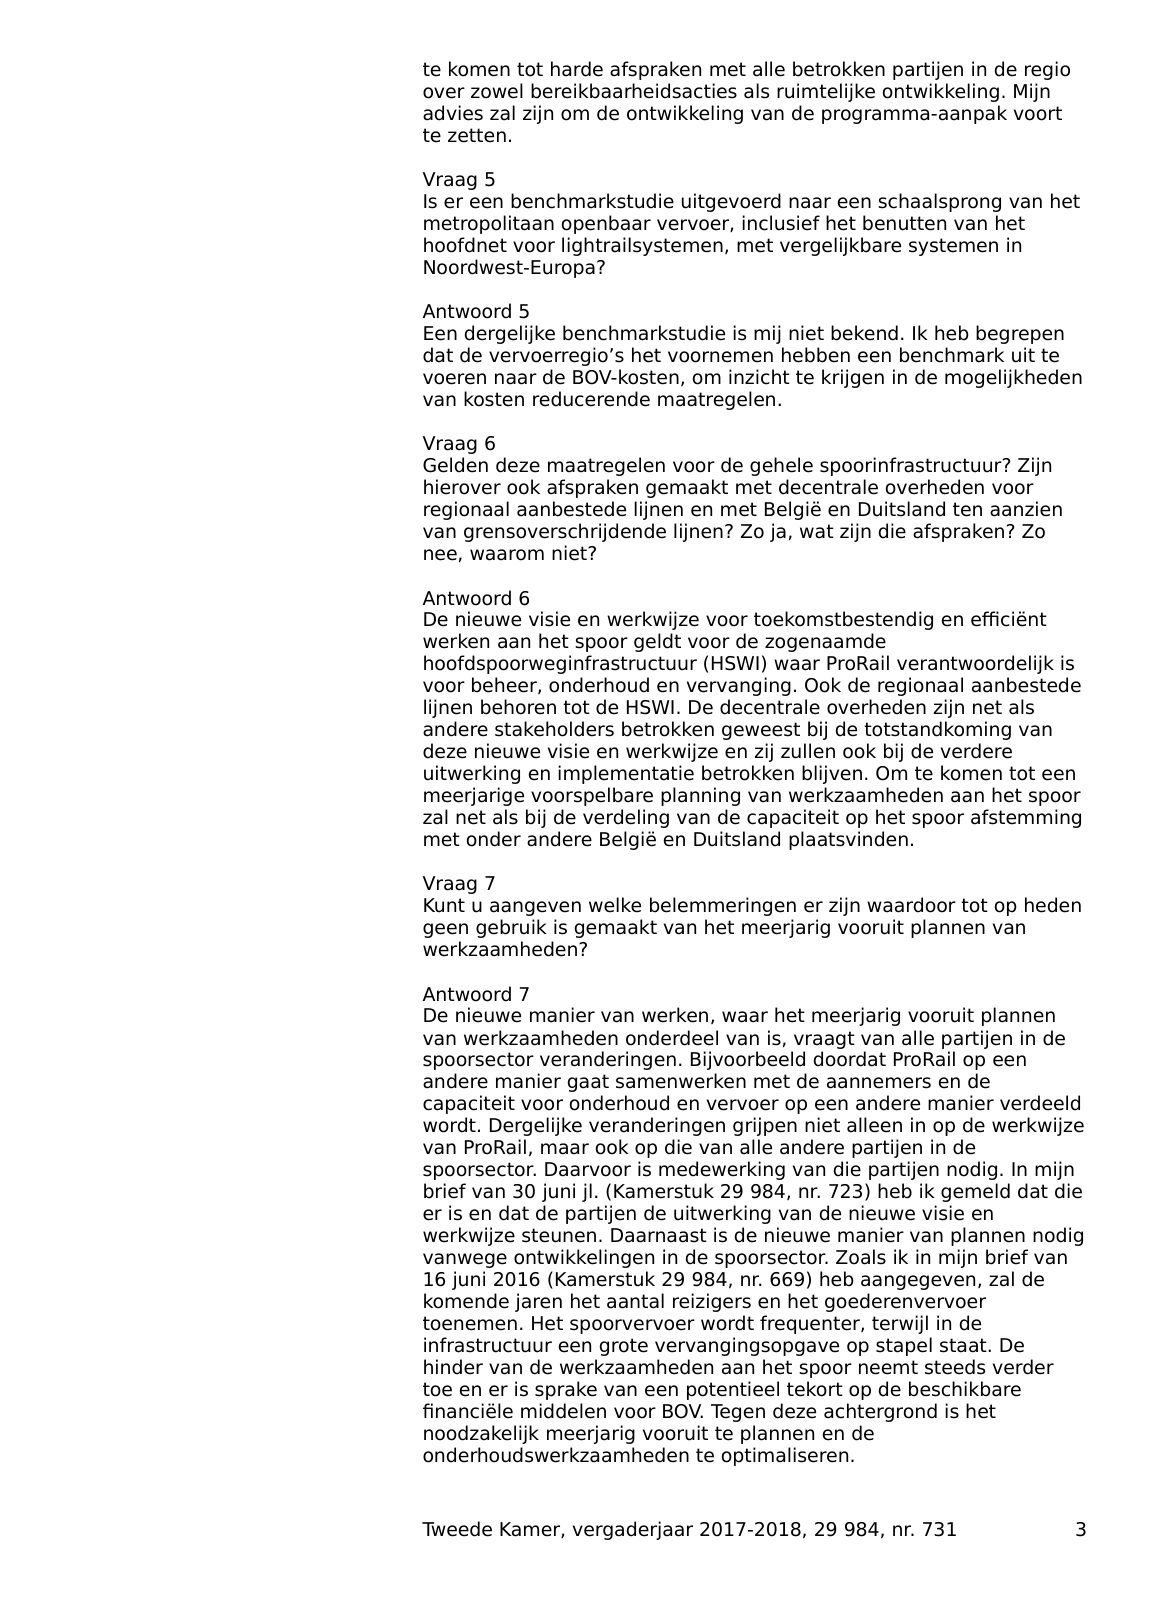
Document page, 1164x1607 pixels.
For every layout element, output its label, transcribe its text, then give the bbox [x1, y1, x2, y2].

text Gelden deze maatregelen voor de gehele spoorinfrastructuur? Zijn hierover ook afspraken gemaakt met decentrale overheden voor regionaal aanbestede lijnen en met België en Duitsland ten aanzien van grensoverschrijdende lijnen? Zo ja, wat zijn die afspraken? Zo nee, waarom niet? [422, 455, 1087, 565]
text Antwoord 7 [422, 983, 1087, 1005]
text Kunt u aangeven welke belemmeringen er zijn waardoor tot op heden geen gebruik is gemaakt van het meerjarig vooruit plannen van werkzaamheden? [422, 895, 1087, 961]
text te komen tot harde afspraken met alle betrokken partijen in de regio over zowel bereikbaarheidsacties als ruimtelijke ontwikkeling. Mijn advies zal zijn om de ontwikkeling van de programma-aanpak voort te zetten. [422, 59, 1087, 147]
text Antwoord 6 [422, 587, 1087, 609]
text Vraag 6 [422, 433, 1087, 455]
text De nieuwe visie en werkwijze voor toekomstbestendig en efficiënt werken aan het spoor geldt voor de zogenaamde hoofdspoorweginfrastructuur (HSWI) waar ProRail verantwoordelijk is voor beheer, onderhoud en vervanging. Ook de regionaal aanbestede lijnen behoren tot de HSWI. De decentrale overheden zijn net als andere stakeholders betrokken geweest bij de totstandkoming van deze nieuwe visie en werkwijze en zij zullen ook bij de verdere uitwerking en implementatie betrokken blijven. Om te komen tot een meerjarige voorspelbare planning van werkzaamheden aan het spoor zal net als bij de verdeling van de capaciteit op het spoor afstemming met onder andere België en Duitsland plaatsvinden. [422, 609, 1087, 851]
text De nieuwe manier van werken, waar het meerjarig vooruit plannen van werkzaamheden onderdeel van is, vraagt van alle partijen in de spoorsector veranderingen. Bijvoorbeeld doordat ProRail op een andere manier gaat samenwerken met de aannemers en de capaciteit voor onderhoud en vervoer op een andere manier verdeeld wordt. Dergelijke veranderingen grijpen niet alleen in op de werkwijze van ProRail, maar ook op die van alle andere partijen in de spoorsector. Daarvoor is medewerking van die partijen nodig. In mijn brief van 30 juni jl. (Kamerstuk 29 984, nr. 723) heb ik gemeld dat die er is en dat de partijen de uitwerking van de nieuwe visie en werkwijze steunen. Daarnaast is de nieuwe manier van plannen nodig vanwege ontwikkelingen in de spoorsector. Zoals ik in mijn brief van 16 juni 2016 (Kamerstuk 29 984, nr. 669) heb aangegeven, zal de komende jaren het aantal reizigers en het goederenvervoer toenemen. Het spoorvervoer wordt frequenter, terwijl in de infrastructuur een grote vervangingsopgave op stapel staat. De hinder van de werkzaamheden aan het spoor neemt steeds verder toe en er is sprake van een potentieel tekort op de beschikbare financiële middelen voor BOV. Tegen deze achtergrond is het noodzakelijk meerjarig vooruit te plannen en de onderhoudswerkzaamheden te optimaliseren. [422, 1005, 1087, 1467]
text Vraag 5 [422, 169, 1087, 191]
text Antwoord 5 [422, 301, 1087, 323]
text Is er een benchmarkstudie uitgevoerd naar een schaalsprong van het metropolitaan openbaar vervoer, inclusief het benutten van het hoofdnet voor lightrailsystemen, met vergelijkbare systemen in Noordwest-Europa? [422, 191, 1087, 279]
text Vraag 7 [422, 873, 1087, 895]
text Een dergelijke benchmarkstudie is mij niet bekend. Ik heb begrepen dat de vervoerregio’s het voornemen hebben een benchmark uit te voeren naar de BOV-kosten, om inzicht te krijgen in de mogelijkheden van kosten reducerende maatregelen. [422, 323, 1087, 411]
